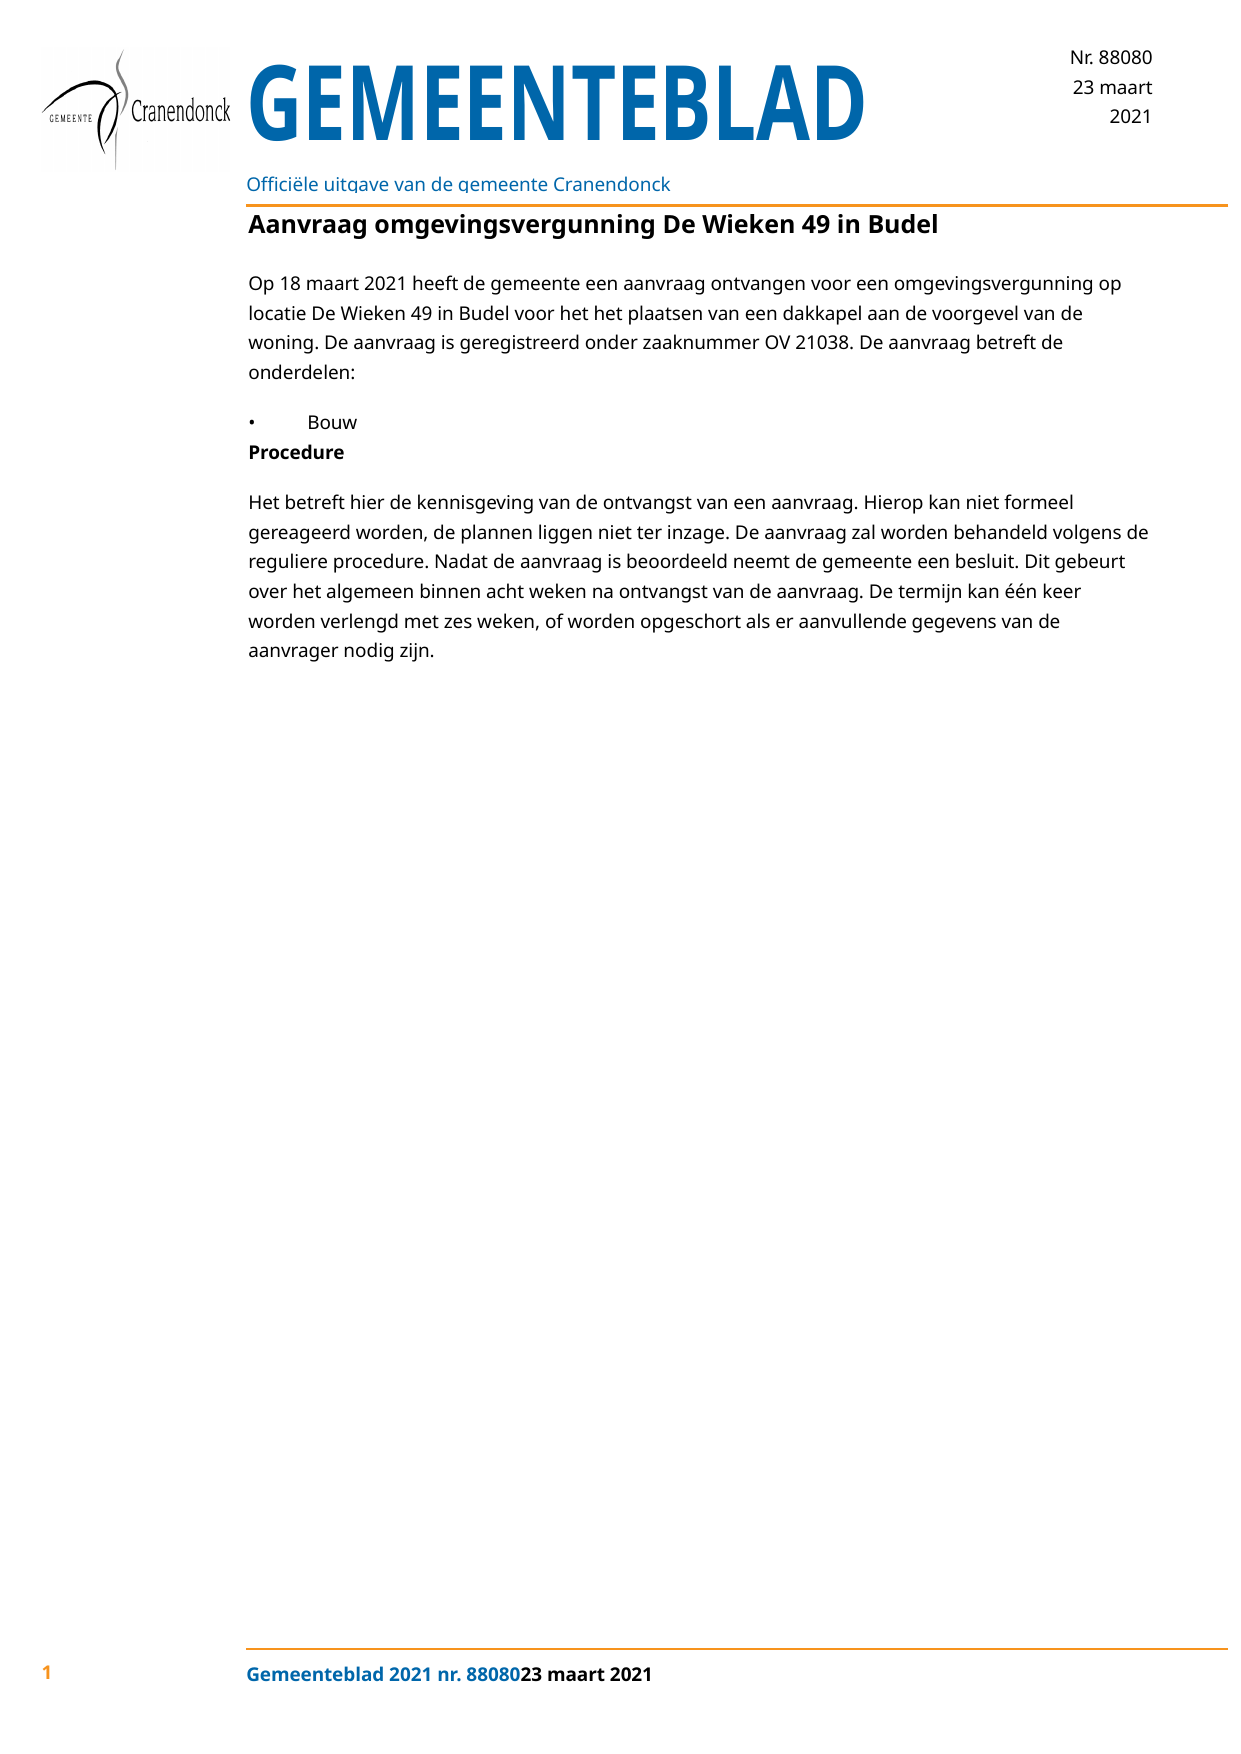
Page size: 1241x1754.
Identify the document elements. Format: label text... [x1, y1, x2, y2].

text Het betreft hier de kennisgeving van de ontvangst van een aanvraag. Hierop kan niet formeel gereageerd worden, de plannen liggen niet ter inzage. De aanvraag zal worden behandeld volgens de reguliere procedure. Nadat de aanvraag is beoordeeld neemt de gemeente een besluit. Dit gebeurt over het algemeen binnen acht weken na ontvangst van de aanvraag. De termijn kan één keer worden verlengd met zes weken, of worden opgeschort als er aanvullende gegevens van de aanvrager nodig zijn. [248, 489, 1152, 663]
list Bouw [248, 409, 1152, 435]
text Op 18 maart 2021 heeft de gemeente een aanvraag ontvangen voor een omgevingsvergunning op locatie De Wieken 49 in Budel voor het het plaatsen van een dakkapel aan de voorgevel van de woning. De aanvraag is geregistreerd onder zaaknummer OV 21038. De aanvraag betreft de onderdelen: [248, 270, 1152, 385]
picture [41, 47, 231, 172]
text Aanvraag omgevingsvergunning De Wieken 49 in Budel [248, 207, 1152, 241]
text Procedure [248, 439, 1152, 465]
